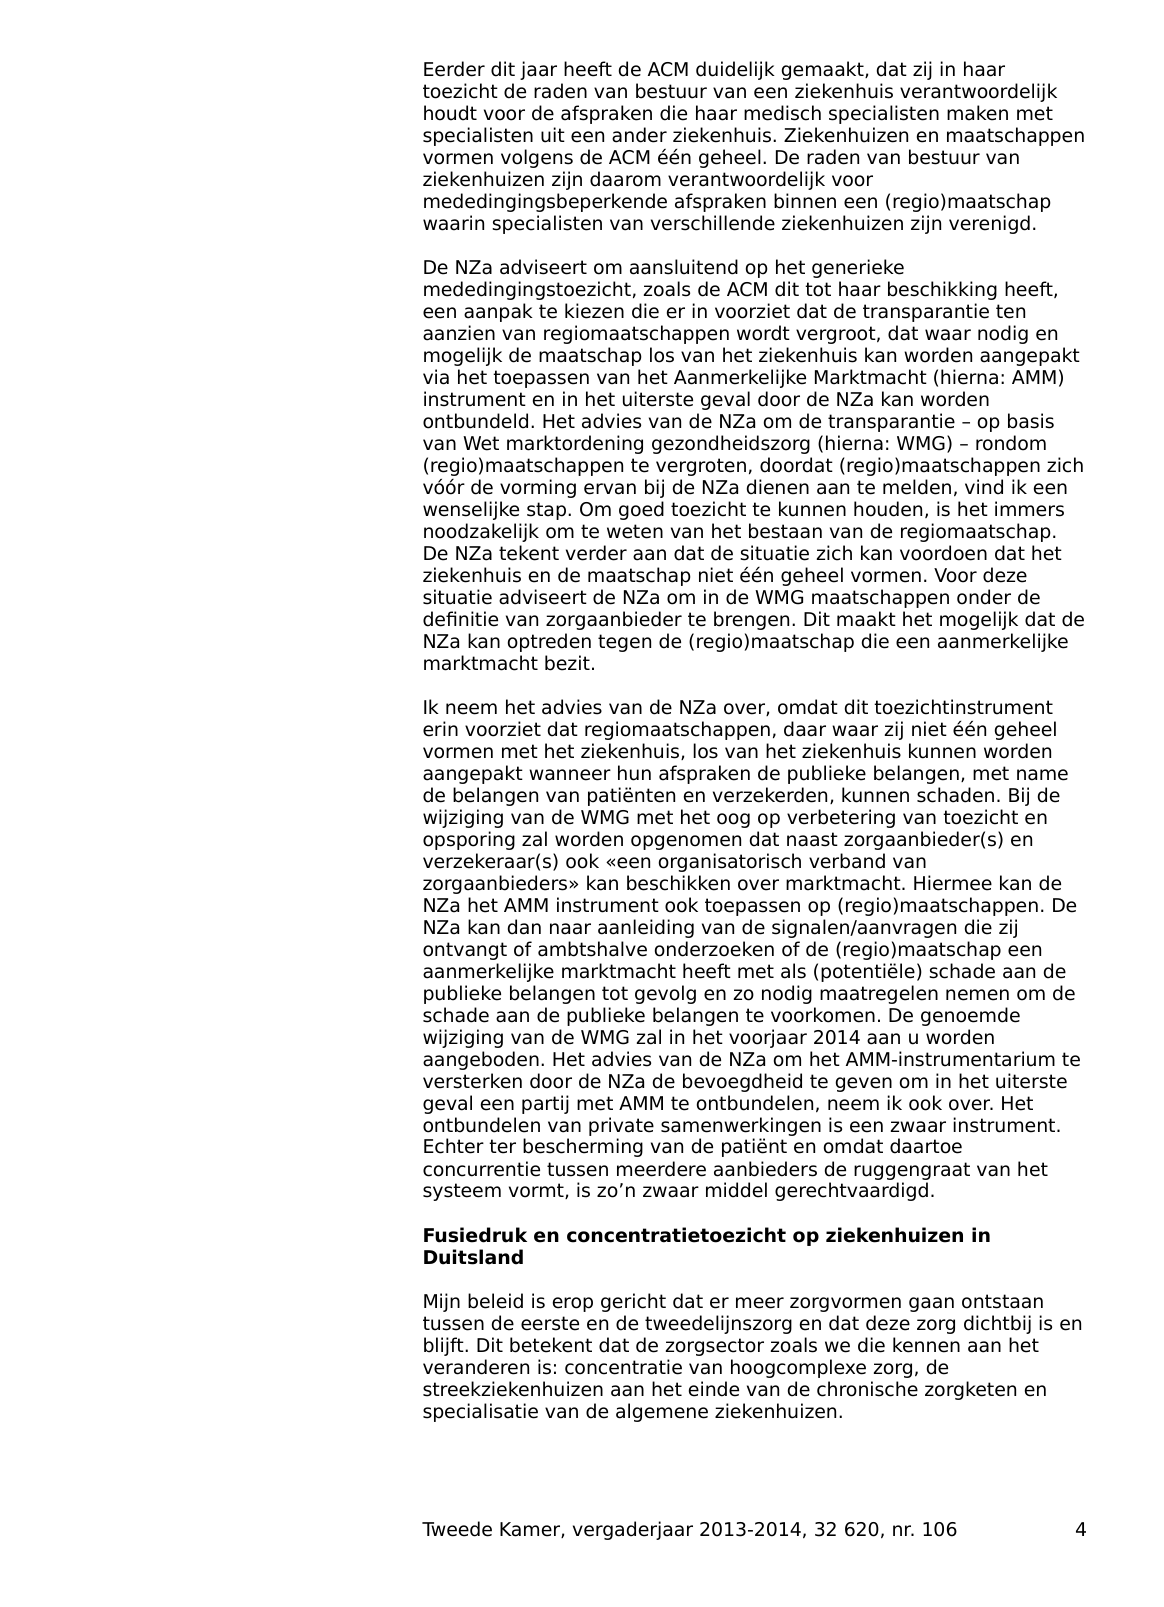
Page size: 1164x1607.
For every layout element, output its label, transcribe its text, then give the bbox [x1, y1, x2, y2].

text Mijn beleid is erop gericht dat er meer zorgvormen gaan ontstaan tussen de eerste en de tweedelijnszorg en dat deze zorg dichtbij is en blijft. Dit betekent dat de zorgsector zoals we die kennen aan het veranderen is: concentratie van hoogcomplexe zorg, de streekziekenhuizen aan het einde van de chronische zorgketen en specialisatie van de algemene ziekenhuizen. [422, 1291, 1087, 1423]
text Eerder dit jaar heeft de ACM duidelijk gemaakt, dat zij in haar toezicht de raden van bestuur van een ziekenhuis verantwoordelijk houdt voor de afspraken die haar medisch specialisten maken met specialisten uit een ander ziekenhuis. Ziekenhuizen en maatschappen vormen volgens de ACM één geheel. De raden van bestuur van ziekenhuizen zijn daarom verantwoordelijk voor mededingingsbeperkende afspraken binnen een (regio)maatschap waarin specialisten van verschillende ziekenhuizen zijn verenigd. [422, 59, 1087, 235]
text De NZa adviseert om aansluitend op het generieke mededingingstoezicht, zoals de ACM dit tot haar beschikking heeft, een aanpak te kiezen die er in voorziet dat de transparantie ten aanzien van regiomaatschappen wordt vergroot, dat waar nodig en mogelijk de maatschap los van het ziekenhuis kan worden aangepakt via het toepassen van het Aanmerkelijke Marktmacht (hierna: AMM) instrument en in het uiterste geval door de NZa kan worden ontbundeld. Het advies van de NZa om de transparantie – op basis van Wet marktordening gezondheidszorg (hierna: WMG) – rondom (regio)maatschappen te vergroten, doordat (regio)maatschappen zich vóór de vorming ervan bij de NZa dienen aan te melden, vind ik een wenselijke stap. Om goed toezicht te kunnen houden, is het immers noodzakelijk om te weten van het bestaan van de regiomaatschap. De NZa tekent verder aan dat de situatie zich kan voordoen dat het ziekenhuis en de maatschap niet één geheel vormen. Voor deze situatie adviseert de NZa om in de WMG maatschappen onder de definitie van zorgaanbieder te brengen. Dit maakt het mogelijk dat de NZa kan optreden tegen de (regio)maatschap die een aanmerkelijke marktmacht bezit. [422, 257, 1087, 675]
text Ik neem het advies van de NZa over, omdat dit toezichtinstrument erin voorziet dat regiomaatschappen, daar waar zij niet één geheel vormen met het ziekenhuis, los van het ziekenhuis kunnen worden aangepakt wanneer hun afspraken de publieke belangen, met name de belangen van patiënten en verzekerden, kunnen schaden. Bij de wijziging van de WMG met het oog op verbetering van toezicht en opsporing zal worden opgenomen dat naast zorgaanbieder(s) en verzekeraar(s) ook «een organisatorisch verband van zorgaanbieders» kan beschikken over marktmacht. Hiermee kan de NZa het AMM instrument ook toepassen op (regio)maatschappen. De NZa kan dan naar aanleiding van de signalen/aanvragen die zij ontvangt of ambtshalve onderzoeken of de (regio)maatschap een aanmerkelijke marktmacht heeft met als (potentiële) schade aan de publieke belangen tot gevolg en zo nodig maatregelen nemen om de schade aan de publieke belangen te voorkomen. De genoemde wijziging van de WMG zal in het voorjaar 2014 aan u worden aangeboden. Het advies van de NZa om het AMM-instrumentarium te versterken door de NZa de bevoegdheid te geven om in het uiterste geval een partij met AMM te ontbundelen, neem ik ook over. Het ontbundelen van private samenwerkingen is een zwaar instrument. Echter ter bescherming van de patiënt en omdat daartoe concurrentie tussen meerdere aanbieders de ruggengraat van het systeem vormt, is zo’n zwaar middel gerechtvaardigd. [422, 697, 1087, 1202]
subtitle Fusiedruk en concentratietoezicht op ziekenhuizen in Duitsland [422, 1224, 1087, 1268]
